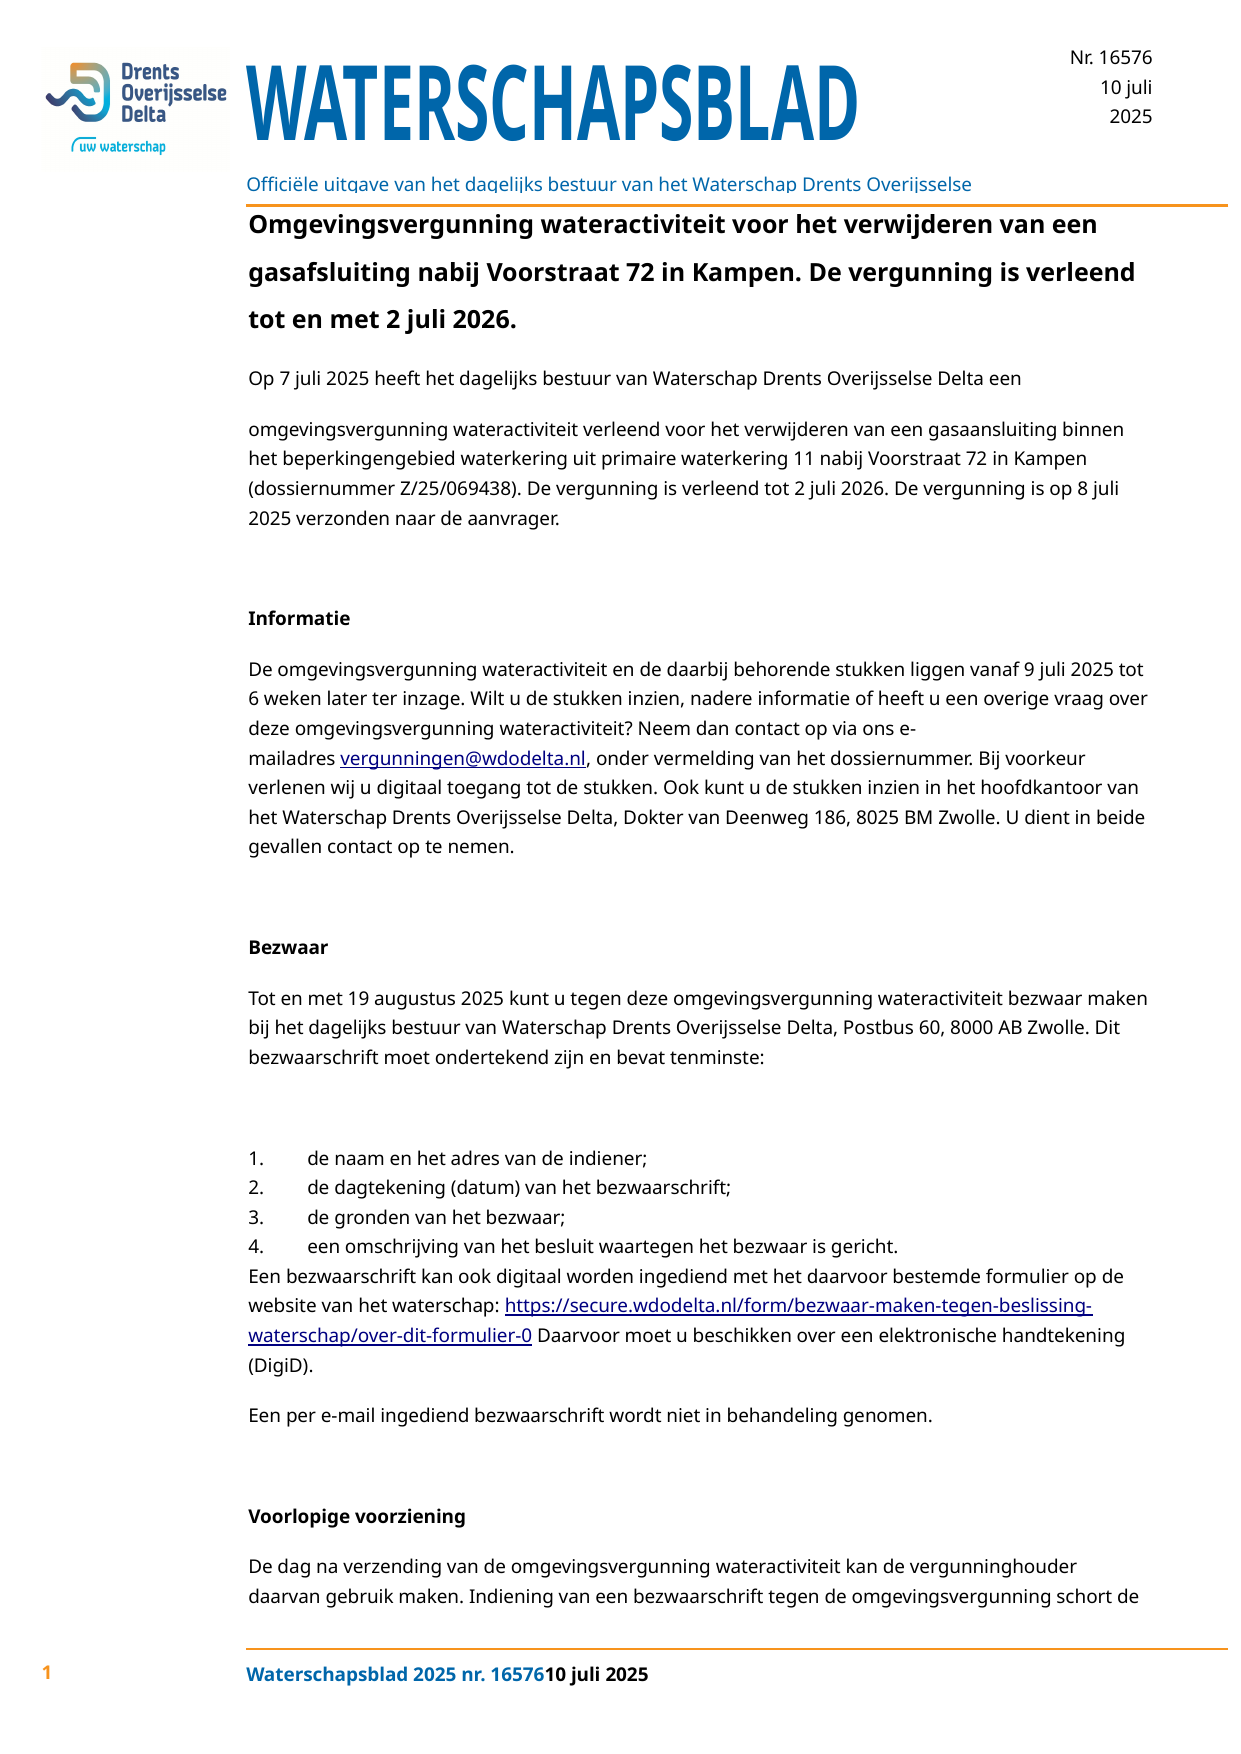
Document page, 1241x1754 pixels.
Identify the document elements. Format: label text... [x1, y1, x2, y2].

picture [41, 47, 231, 172]
text Voorlopige voorziening [248, 1503, 1152, 1529]
text De dag na verzending van de omgevingsvergunning wateractiviteit kan de vergunninghouder daarvan gebruik maken. Indiening van een bezwaarschrift tegen de omgevingsvergunning schort de [248, 1553, 1152, 1609]
text Op 7 juli 2025 heeft het dagelijks bestuur van Waterschap Drents Overijsselse Delta een [248, 366, 1152, 391]
list de naam en het adres van de indiener; [248, 1145, 1152, 1170]
text Informatie [248, 606, 1152, 631]
text Een bezwaarschrift kan ook digitaal worden ingediend met het daarvoor bestemde formulier op de website van het waterschap: https://secure.wdodelta.nl/form/bezwaar-maken-tegen-beslissing-waterschap/over-dit-formulier-0 Daarvoor moet u beschikken over een elektronische handtekening (DigiD). [248, 1263, 1152, 1377]
text De omgevingsvergunning wateractiviteit en de daarbij behorende stukken liggen vanaf 9 juli 2025 tot 6 weken later ter inzage. Wilt u de stukken inzien, nadere informatie of heeft u een overige vraag over deze omgevingsvergunning wateractiviteit? Neem dan contact op via ons e-mailadres vergunningen@wdodelta.nl, onder vermelding van het dossiernummer. Bij voorkeur verlenen wij u digitaal toegang tot de stukken. Ook kunt u de stukken inzien in het hoofdkantoor van het Waterschap Drents Overijsselse Delta, Dokter van Deenweg 186, 8025 BM Zwolle. U dient in beide gevallen contact op te nemen. [248, 656, 1152, 859]
list de dagtekening (datum) van het bezwaarschrift; [248, 1174, 1152, 1200]
list een omschrijving van het besluit waartegen het bezwaar is gericht. [248, 1233, 1152, 1259]
list de gronden van het bezwaar; [248, 1204, 1152, 1229]
text Tot en met 19 augustus 2025 kunt u tegen deze omgevingsvergunning wateractiviteit bezwaar maken bij het dagelijks bestuur van Waterschap Drents Overijsselse Delta, Postbus 60, 8000 AB Zwolle. Dit bezwaarschrift moet ondertekend zijn en bevat tenminste: [248, 985, 1152, 1069]
text Omgevingsvergunning wateractiviteit voor het verwijderen van een gasafsluiting nabij Voorstraat 72 in Kampen. De vergunning is verleend tot en met 2 juli 2026. [248, 207, 1152, 336]
text Bezwaar [248, 934, 1152, 960]
text omgevingsvergunning wateractiviteit verleend voor het verwijderen van een gasaansluiting binnen het beperkingengebied waterkering uit primaire waterkering 11 nabij Voorstraat 72 in Kampen (dossiernummer Z/25/069438). De vergunning is verleend tot 2 juli 2026. De vergunning is op 8 juli 2025 verzonden naar de aanvrager. [248, 416, 1152, 530]
text Een per e-mail ingediend bezwaarschrift wordt niet in behandeling genomen. [248, 1402, 1152, 1428]
